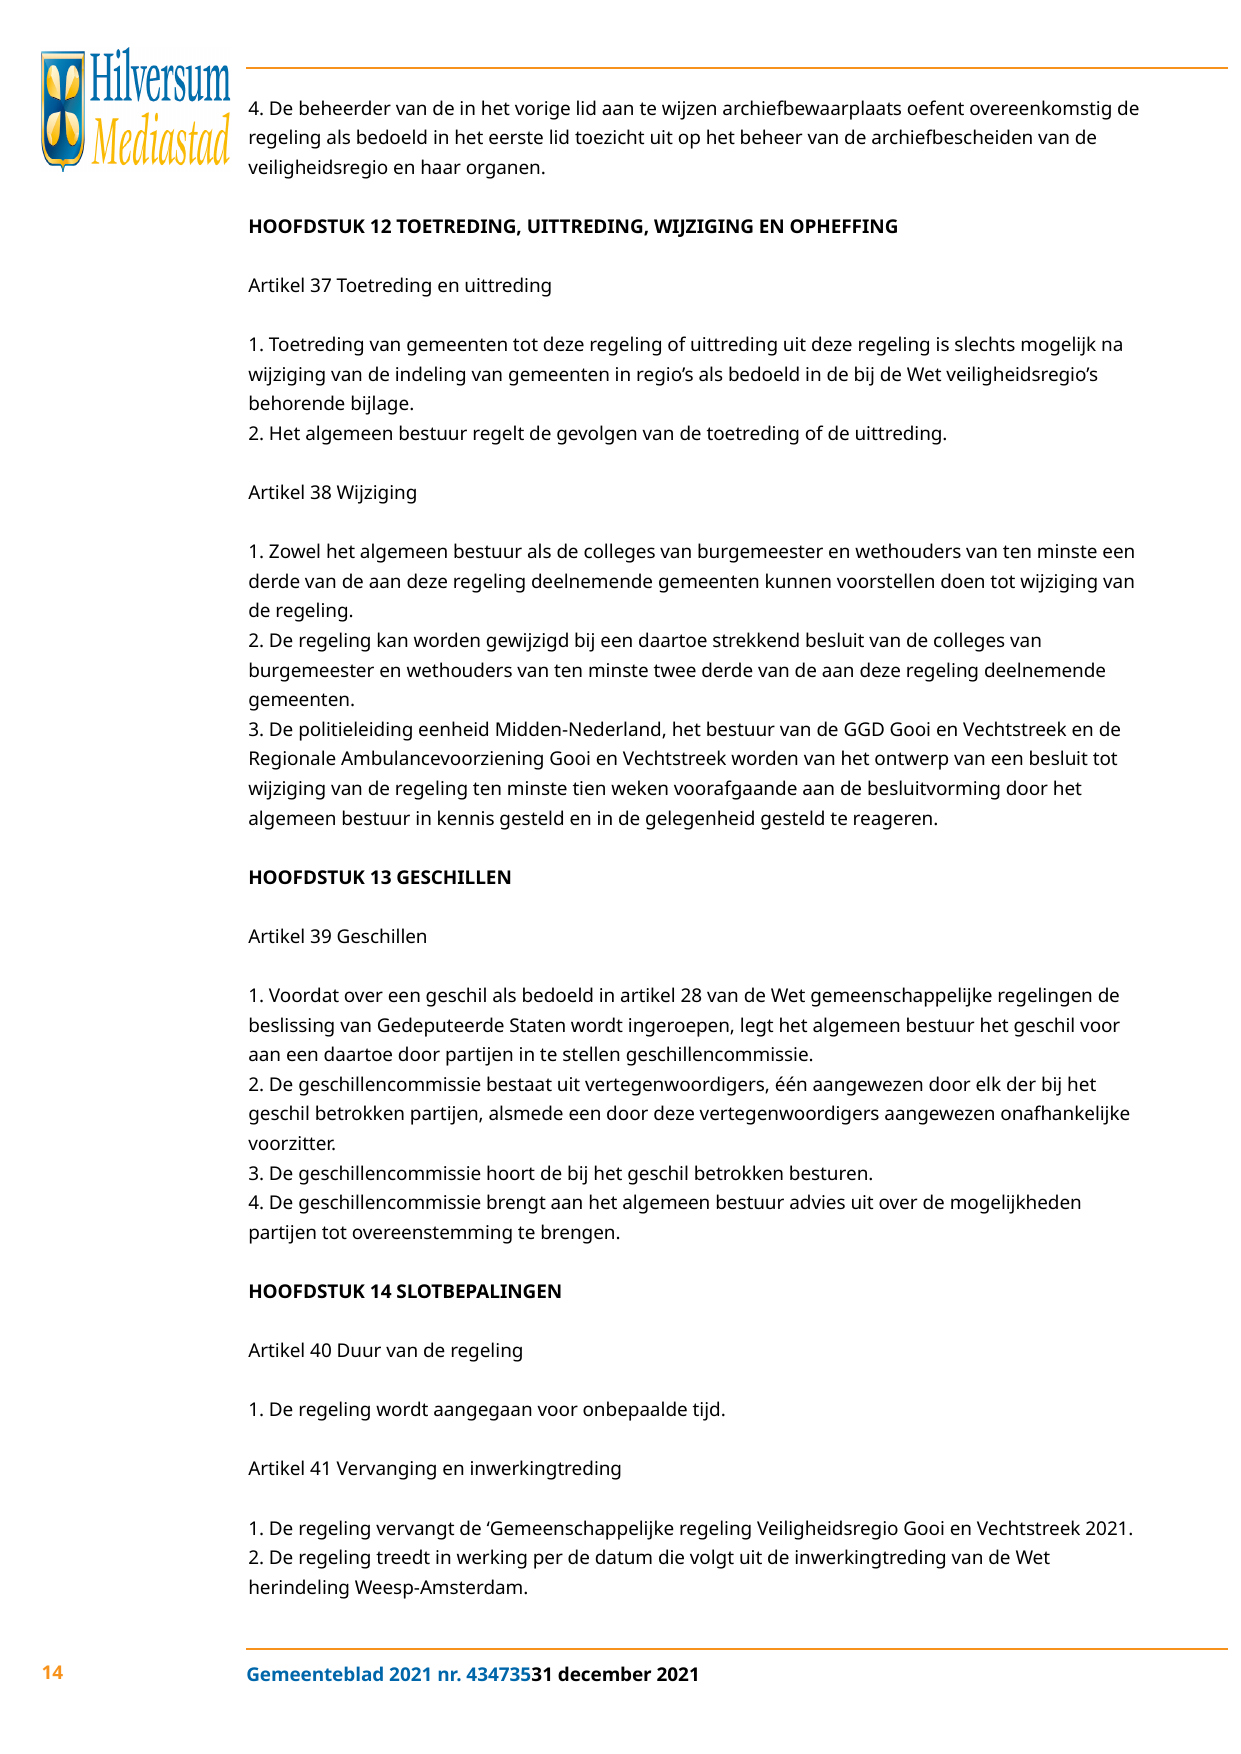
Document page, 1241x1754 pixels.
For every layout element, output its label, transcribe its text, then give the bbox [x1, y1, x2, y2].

text Artikel 41 Vervanging en inwerkingtreding [248, 1456, 1152, 1481]
text HOOFDSTUK 12 TOETREDING, UITTREDING, WIJZIGING EN OPHEFFING [248, 213, 1152, 239]
text 1. De regeling wordt aangegaan voor onbepaalde tijd. [248, 1396, 1152, 1422]
text Artikel 37 Toetreding en uittreding [248, 272, 1152, 298]
text 2. Het algemeen bestuur regelt de gevolgen van de toetreding of de uittreding. [248, 420, 1152, 446]
text 3. De politieleiding eenheid Midden-Nederland, het bestuur van de GGD Gooi en Vechtstreek en de Regionale Ambulancevoorziening Gooi en Vechtstreek worden van het ontwerp van een besluit tot wijziging van de regeling ten minste tien weken voorafgaande aan de besluitvorming door het algemeen bestuur in kennis gesteld en in de gelegenheid gesteld te reageren. [248, 716, 1152, 831]
text 2. De regeling treedt in werking per de datum die volgt uit de inwerkingtreding van de Wet herindeling Weesp-Amsterdam. [248, 1544, 1152, 1600]
text 4. De geschillencommissie brengt aan het algemeen bestuur advies uit over de mogelijkheden partijen tot overeenstemming te brengen. [248, 1189, 1152, 1245]
text HOOFDSTUK 13 GESCHILLEN [248, 864, 1152, 890]
text 4. De beheerder van de in het vorige lid aan te wijzen archiefbewaarplaats oefent overeenkomstig de regeling als bedoeld in het eerste lid toezicht uit op het beheer van de archiefbescheiden van de veiligheidsregio en haar organen. [248, 95, 1152, 180]
text Artikel 39 Geschillen [248, 923, 1152, 949]
text 2. De geschillencommissie bestaat uit vertegenwoordigers, één aangewezen door elk der bij het geschil betrokken partijen, alsmede een door deze vertegenwoordigers aangewezen onafhankelijke voorzitter. [248, 1071, 1152, 1156]
text 1. Zowel het algemeen bestuur als de colleges van burgemeester en wethouders van ten minste een derde van de aan deze regeling deelnemende gemeenten kunnen voorstellen doen tot wijziging van de regeling. [248, 538, 1152, 623]
picture [41, 47, 231, 172]
text 3. De geschillencommissie hoort de bij het geschil betrokken besturen. [248, 1160, 1152, 1186]
text Artikel 40 Duur van de regeling [248, 1337, 1152, 1363]
text 1. Voordat over een geschil als bedoeld in artikel 28 van de Wet gemeenschappelijke regelingen de beslissing van Gedeputeerde Staten wordt ingeroepen, legt het algemeen bestuur het geschil voor aan een daartoe door partijen in te stellen geschillencommissie. [248, 982, 1152, 1067]
text 1. Toetreding van gemeenten tot deze regeling of uittreding uit deze regeling is slechts mogelijk na wijziging van de indeling van gemeenten in regio’s als bedoeld in de bij de Wet veiligheidsregio’s behorende bijlage. [248, 331, 1152, 416]
text HOOFDSTUK 14 SLOTBEPALINGEN [248, 1278, 1152, 1304]
text Artikel 38 Wijziging [248, 479, 1152, 505]
text 1. De regeling vervangt de ‘Gemeenschappelijke regeling Veiligheidsregio Gooi en Vechtstreek 2021. [248, 1515, 1152, 1541]
text 2. De regeling kan worden gewijzigd bij een daartoe strekkend besluit van de colleges van burgemeester en wethouders van ten minste twee derde van de aan deze regeling deelnemende gemeenten. [248, 627, 1152, 712]
